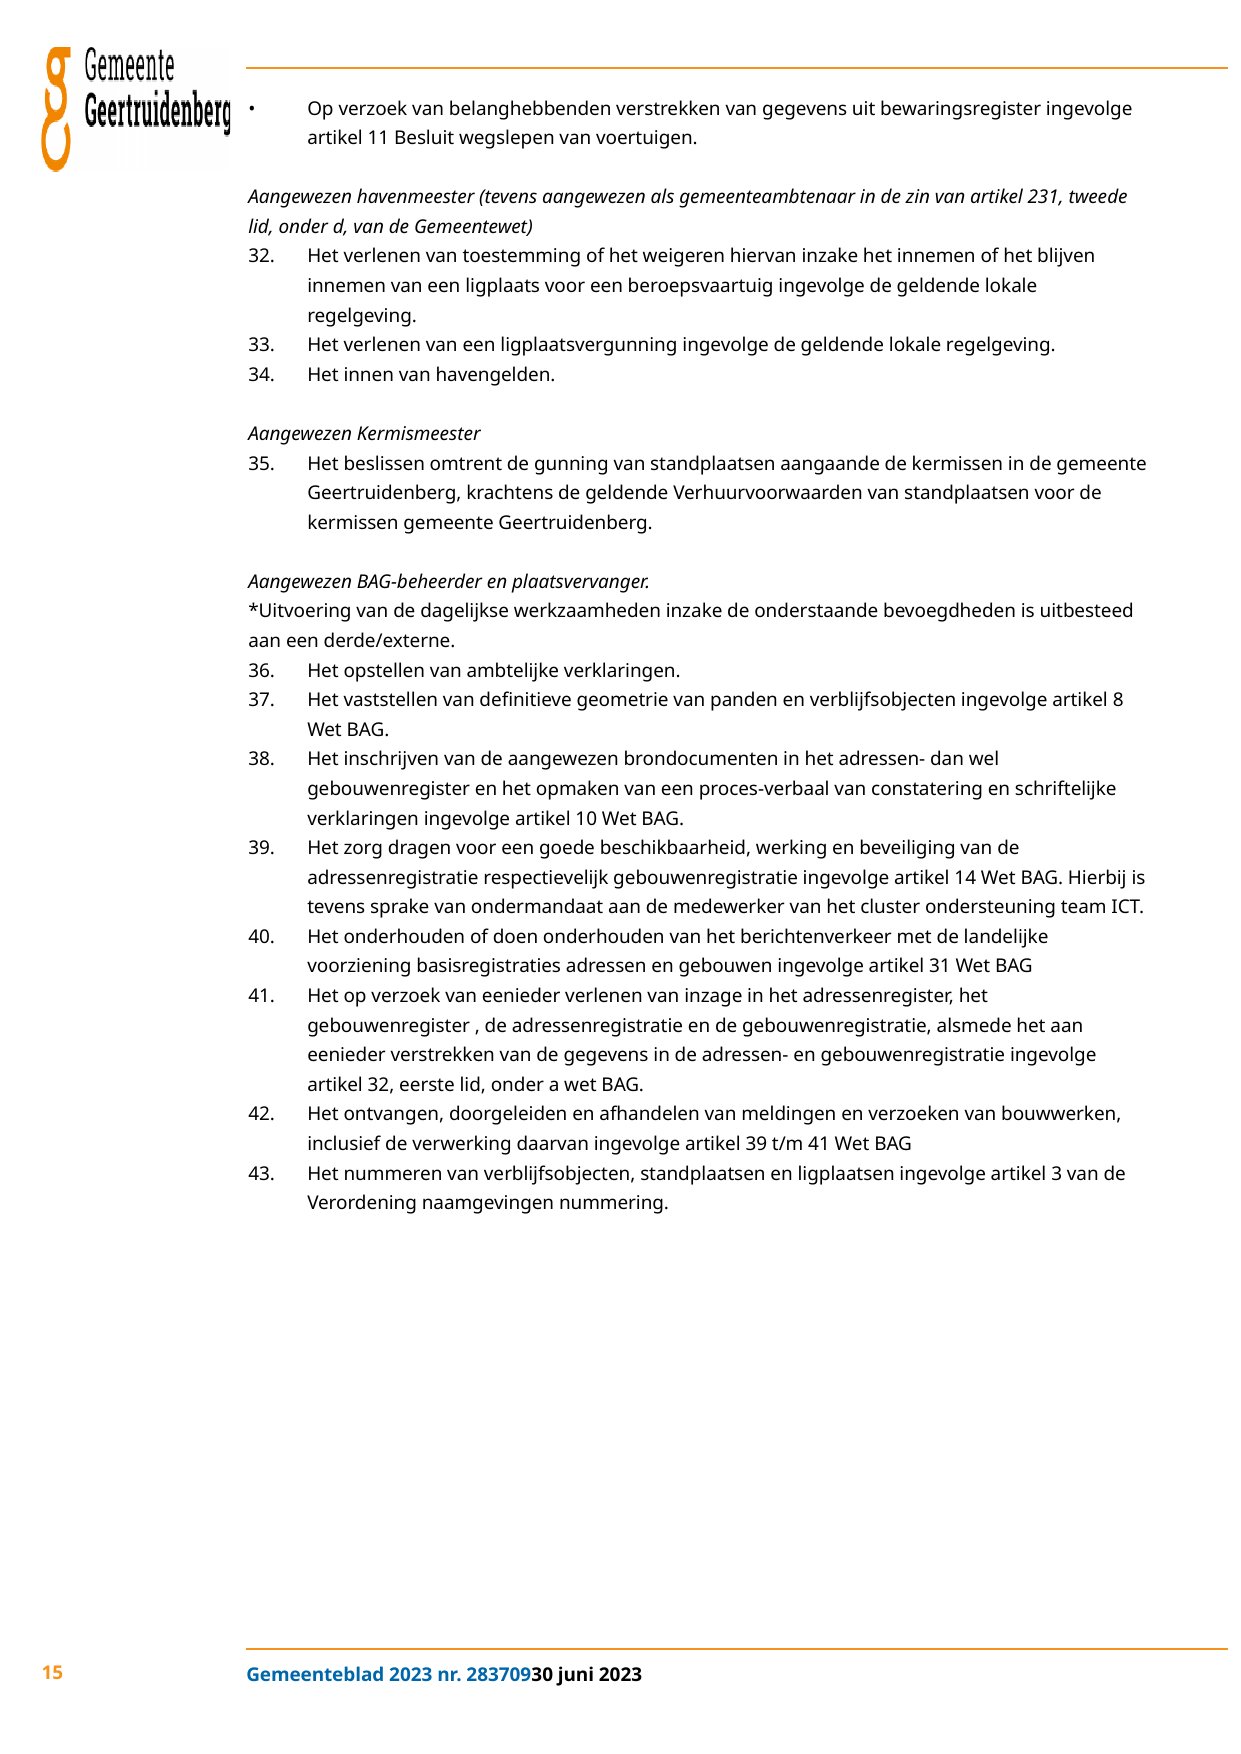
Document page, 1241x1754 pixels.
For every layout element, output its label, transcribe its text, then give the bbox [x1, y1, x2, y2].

picture [41, 47, 231, 172]
list Het onderhouden of doen onderhouden van het berichtenverkeer met de landelijke voorziening basisregistraties adressen en gebouwen ingevolge artikel 31 Wet BAG [248, 923, 1152, 978]
text Aangewezen BAG-beheerder en plaatsvervanger. [248, 568, 1152, 594]
text Aangewezen Kermismeester [248, 420, 1152, 446]
list Op verzoek van belanghebbenden verstrekken van gegevens uit bewaringsregister ingevolge artikel 11 Besluit wegslepen van voertuigen. [248, 95, 1152, 150]
list Het inschrijven van de aangewezen brondocumenten in het adressen- dan wel gebouwenregister en het opmaken van een proces-verbaal van constatering en schriftelijke verklaringen ingevolge artikel 10 Wet BAG. [248, 746, 1152, 831]
list Het beslissen omtrent de gunning van standplaatsen aangaande de kermissen in de gemeente Geertruidenberg, krachtens de geldende Verhuurvoorwaarden van standplaatsen voor de kermissen gemeente Geertruidenberg. [248, 450, 1152, 535]
list Het ontvangen, doorgeleiden en afhandelen van meldingen en verzoeken van bouwwerken, inclusief de verwerking daarvan ingevolge artikel 39 t/m 41 Wet BAG [248, 1101, 1152, 1156]
text *Uitvoering van de dagelijkse werkzaamheden inzake de onderstaande bevoegdheden is uitbesteed aan een derde/externe. [248, 598, 1152, 653]
list Het vaststellen van definitieve geometrie van panden en verblijfsobjecten ingevolge artikel 8 Wet BAG. [248, 686, 1152, 742]
list Het opstellen van ambtelijke verklaringen. [248, 657, 1152, 683]
list Het op verzoek van eenieder verlenen van inzage in het adressenregister, het gebouwenregister , de adressenregistratie en de gebouwenregistratie, alsmede het aan eenieder verstrekken van de gegevens in de adressen- en gebouwenregistratie ingevolge artikel 32, eerste lid, onder a wet BAG. [248, 982, 1152, 1097]
text Aangewezen havenmeester (tevens aangewezen als gemeenteambtenaar in de zin van artikel 231, tweede lid, onder d, van de Gemeentewet) [248, 183, 1152, 239]
list Het verlenen van toestemming of het weigeren hiervan inzake het innemen of het blijven innemen van een ligplaats voor een beroepsvaartuig ingevolge de geldende lokale regelgeving. [248, 243, 1152, 328]
list Het zorg dragen voor een goede beschikbaarheid, werking en beveiliging van de adressenregistratie respectievelijk gebouwenregistratie ingevolge artikel 14 Wet BAG. Hierbij is tevens sprake van ondermandaat aan de medewerker van het cluster ondersteuning team ICT. [248, 834, 1152, 919]
list Het verlenen van een ligplaatsvergunning ingevolge de geldende lokale regelgeving. [248, 331, 1152, 357]
list Het innen van havengelden. [248, 361, 1152, 387]
list Het nummeren van verblijfsobjecten, standplaatsen en ligplaatsen ingevolge artikel 3 van de Verordening naamgevingen nummering. [248, 1160, 1152, 1215]
